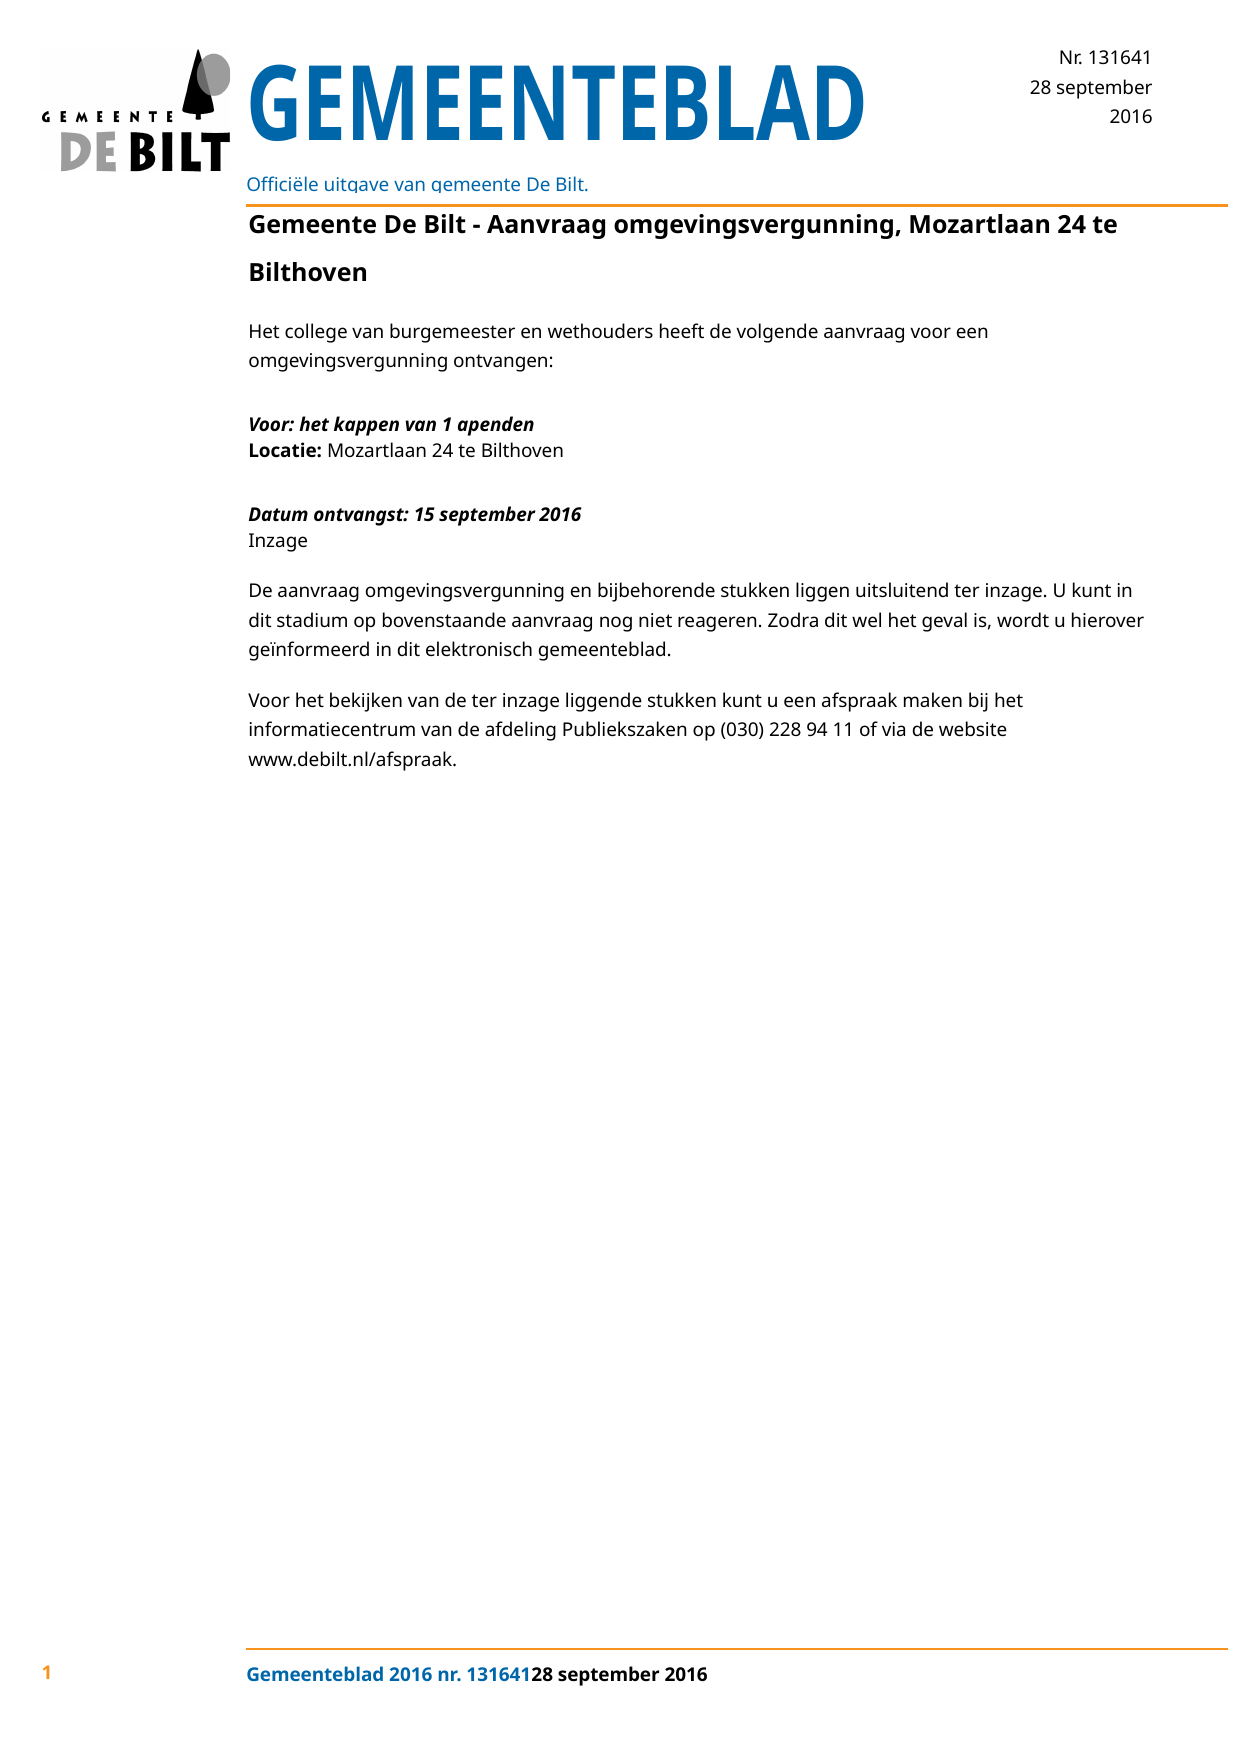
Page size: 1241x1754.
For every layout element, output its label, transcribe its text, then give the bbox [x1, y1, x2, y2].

text De aanvraag omgevingsvergunning en bijbehorende stukken liggen uitsluitend ter inzage. U kunt in dit stadium op bovenstaande aanvraag nog niet reageren. Zodra dit wel het geval is, wordt u hierover geïnformeerd in dit elektronisch gemeenteblad. [248, 577, 1152, 662]
text Datum ontvangst: 15 september 2016 [248, 501, 1152, 527]
text Gemeente De Bilt - Aanvraag omgevingsvergunning, Mozartlaan 24 te Bilthoven [248, 207, 1152, 288]
text Het college van burgemeester en wethouders heeft de volgende aanvraag voor een omgevingsvergunning ontvangen: [248, 318, 1152, 373]
text Voor: het kappen van 1 apenden [248, 411, 1152, 437]
text Locatie: Mozartlaan 24 te Bilthoven [248, 437, 1152, 463]
text Voor het bekijken van de ter inzage liggende stukken kunt u een afspraak maken bij het informatiecentrum van de afdeling Publiekszaken op (030) 228 94 11 of via de website www.debilt.nl/afspraak. [248, 687, 1152, 772]
picture [41, 47, 231, 172]
text Inzage [248, 527, 1152, 553]
